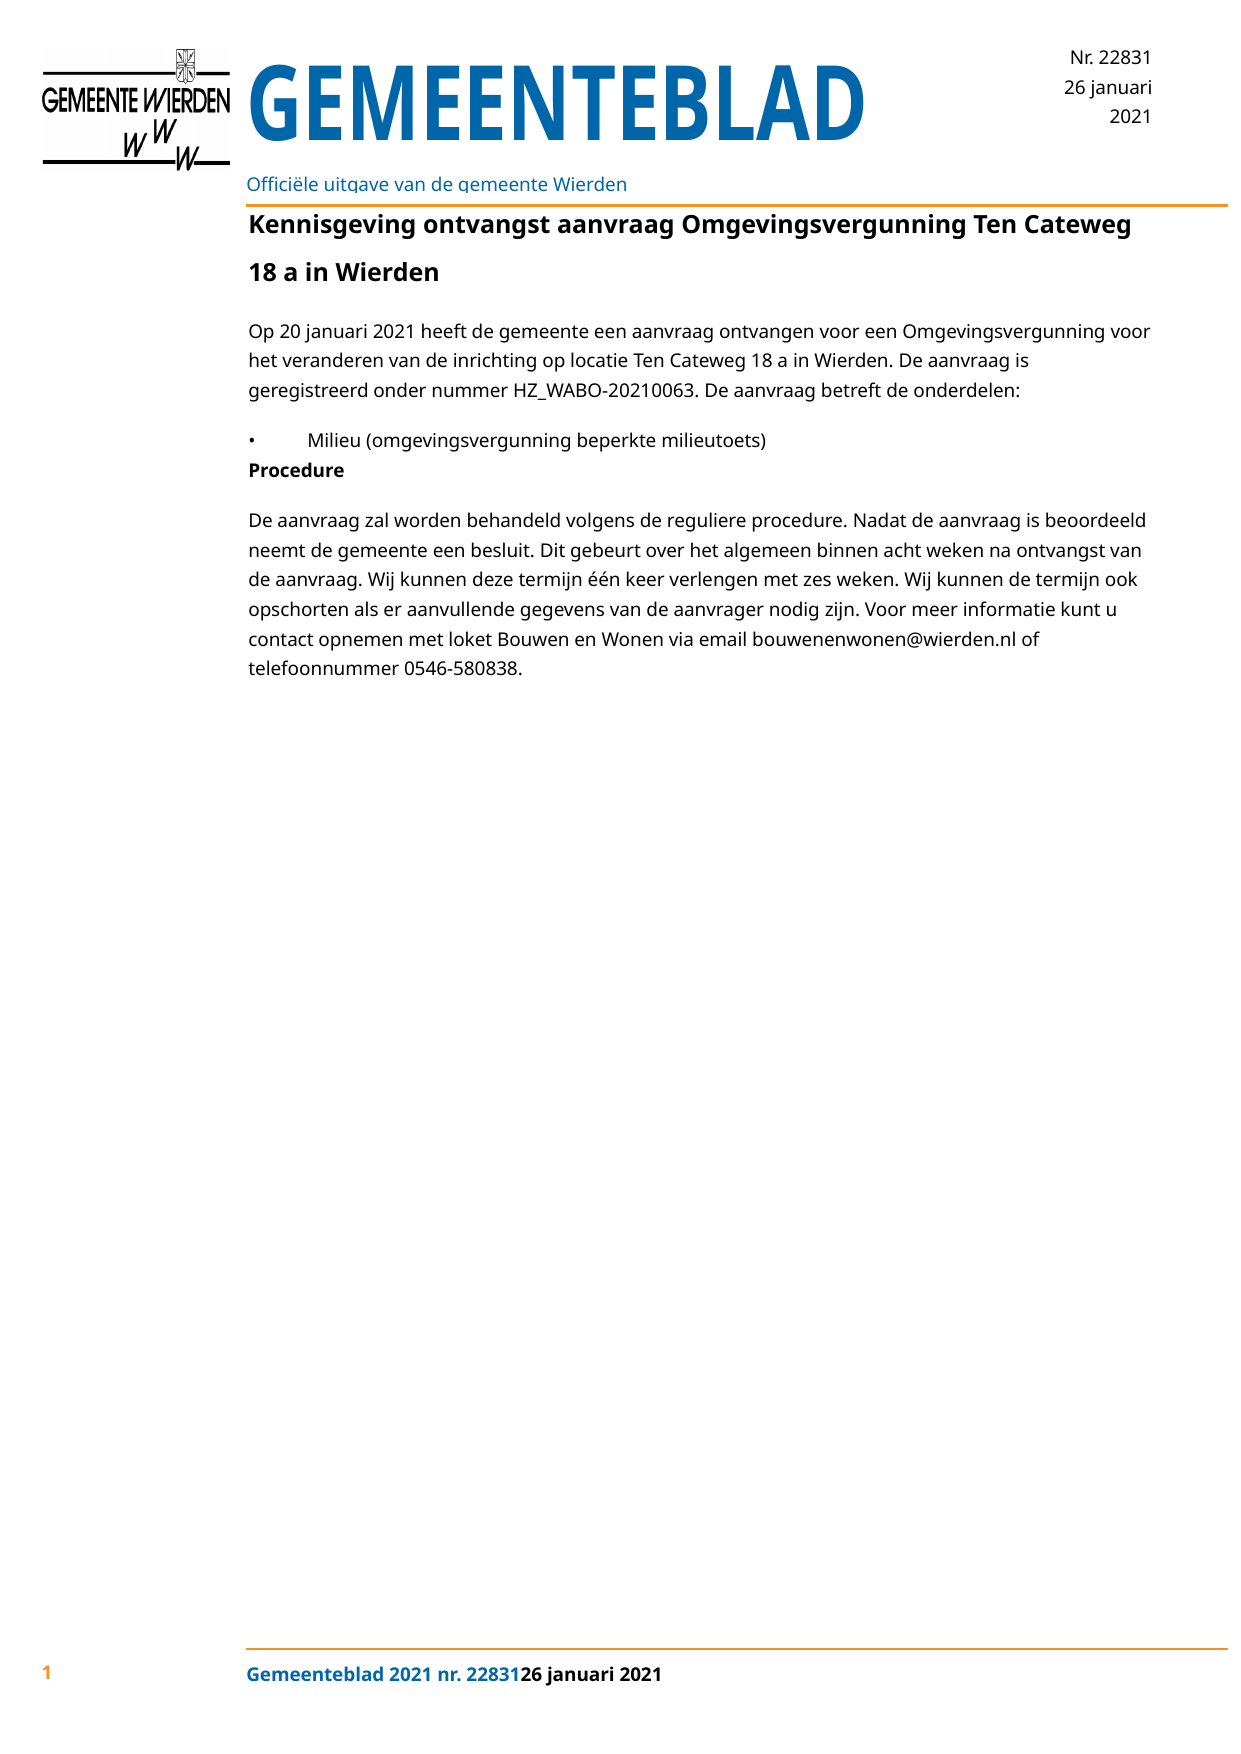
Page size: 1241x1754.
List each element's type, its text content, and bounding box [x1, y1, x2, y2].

text Op 20 januari 2021 heeft de gemeente een aanvraag ontvangen voor een Omgevingsvergunning voor het veranderen van de inrichting op locatie Ten Cateweg 18 a in Wierden. De aanvraag is geregistreerd onder nummer HZ_WABO-20210063. De aanvraag betreft de onderdelen: [248, 318, 1152, 403]
picture [41, 47, 231, 172]
text Kennisgeving ontvangst aanvraag Omgevingsvergunning Ten Cateweg 18 a in Wierden [248, 207, 1152, 288]
text De aanvraag zal worden behandeld volgens de reguliere procedure. Nadat de aanvraag is beoordeeld neemt de gemeente een besluit. Dit gebeurt over het algemeen binnen acht weken na ontvangst van de aanvraag. Wij kunnen deze termijn één keer verlengen met zes weken. Wij kunnen de termijn ook opschorten als er aanvullende gegevens van de aanvrager nodig zijn. Voor meer informatie kunt u contact opnemen met loket Bouwen en Wonen via email bouwenenwonen@wierden.nl of telefoonnummer 0546-580838. [248, 507, 1152, 681]
list Milieu (omgevingsvergunning beperkte milieutoets) [248, 427, 1152, 453]
text Procedure [248, 457, 1152, 483]
